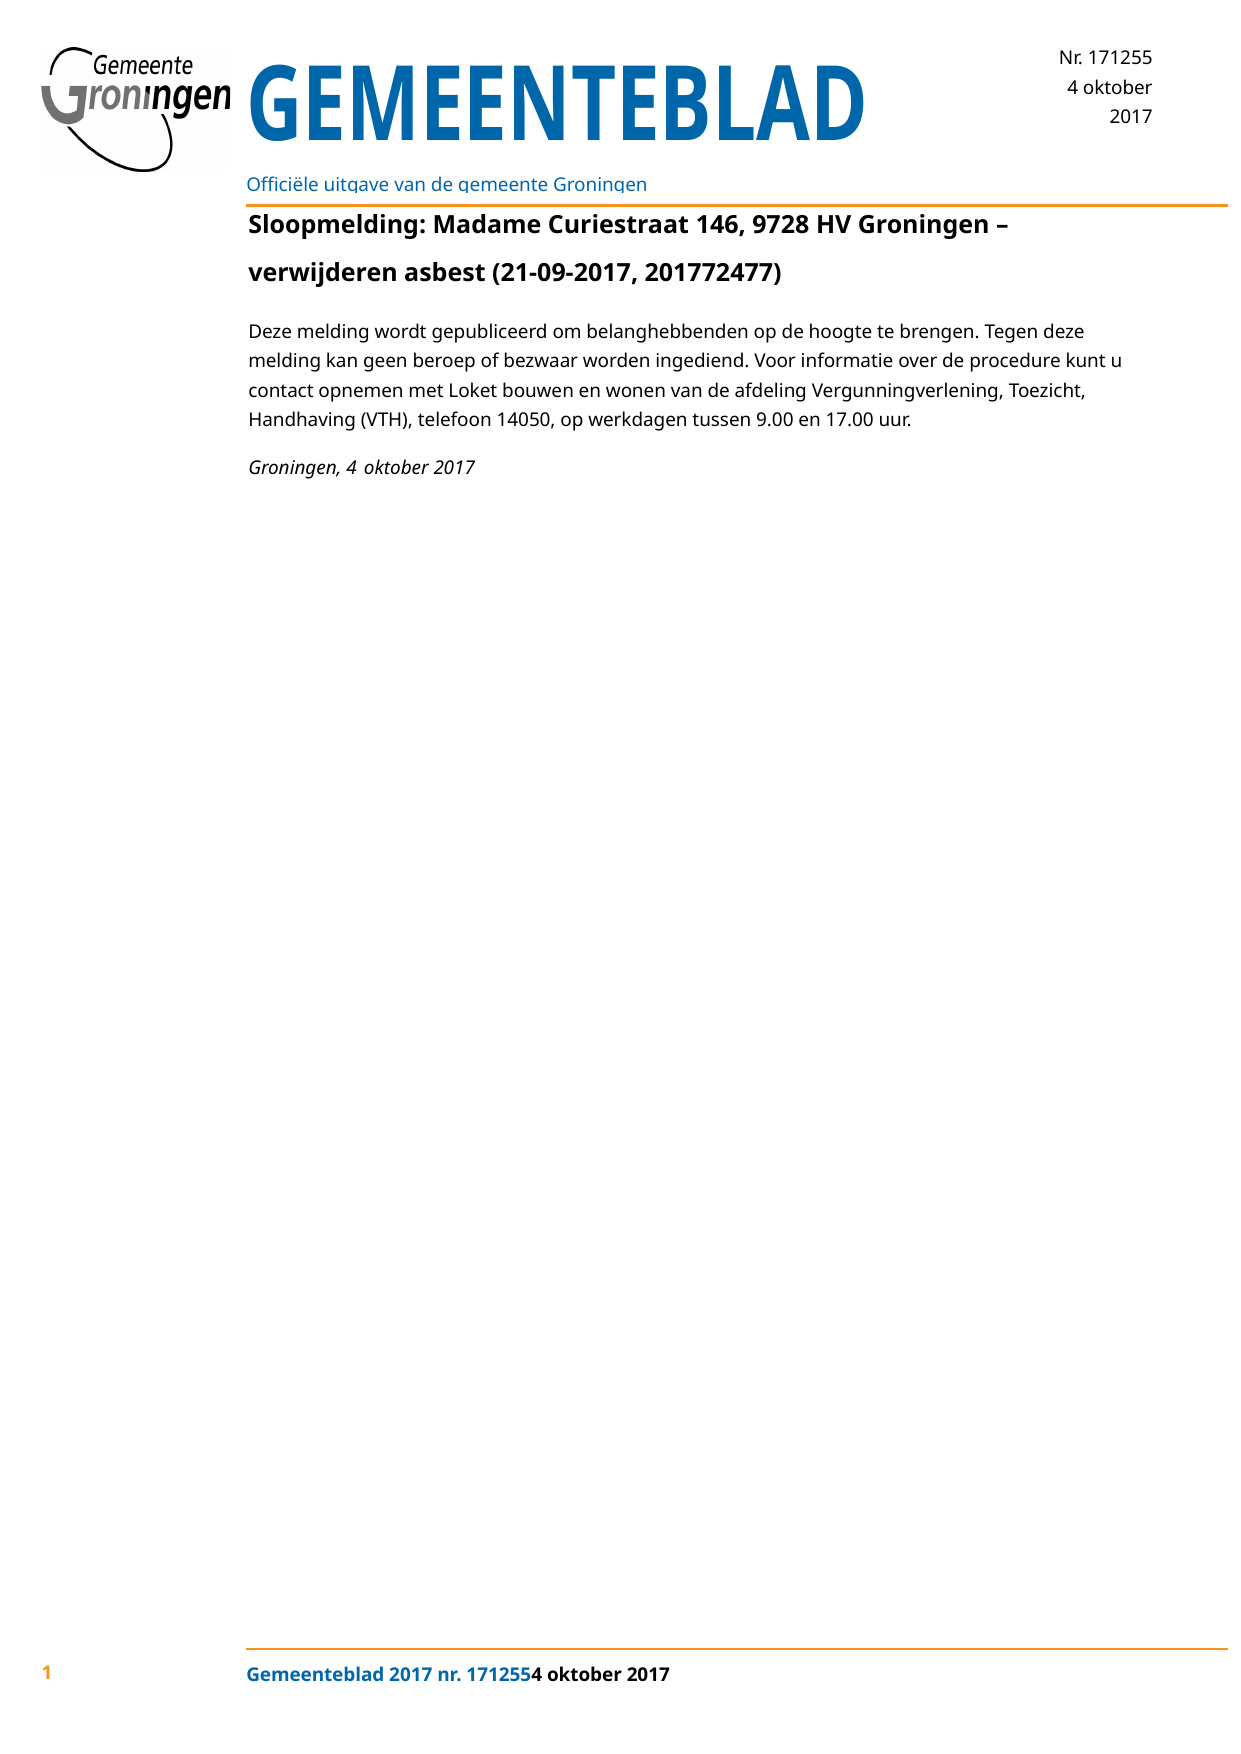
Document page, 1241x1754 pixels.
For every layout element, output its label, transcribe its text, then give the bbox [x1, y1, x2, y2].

picture [41, 47, 231, 172]
text Groningen, 4 oktober 2017 [248, 454, 1152, 480]
text Deze melding wordt gepubliceerd om belanghebbenden op de hoogte te brengen. Tegen deze melding kan geen beroep of bezwaar worden ingediend. Voor informatie over de procedure kunt u contact opnemen met Loket bouwen en wonen van de afdeling Vergunningverlening, Toezicht, Handhaving (VTH), telefoon 14050, op werkdagen tussen 9.00 en 17.00 uur. [248, 318, 1152, 432]
text Sloopmelding: Madame Curiestraat 146, 9728 HV Groningen –verwijderen asbest (21-09-2017, 201772477) [248, 207, 1152, 288]
